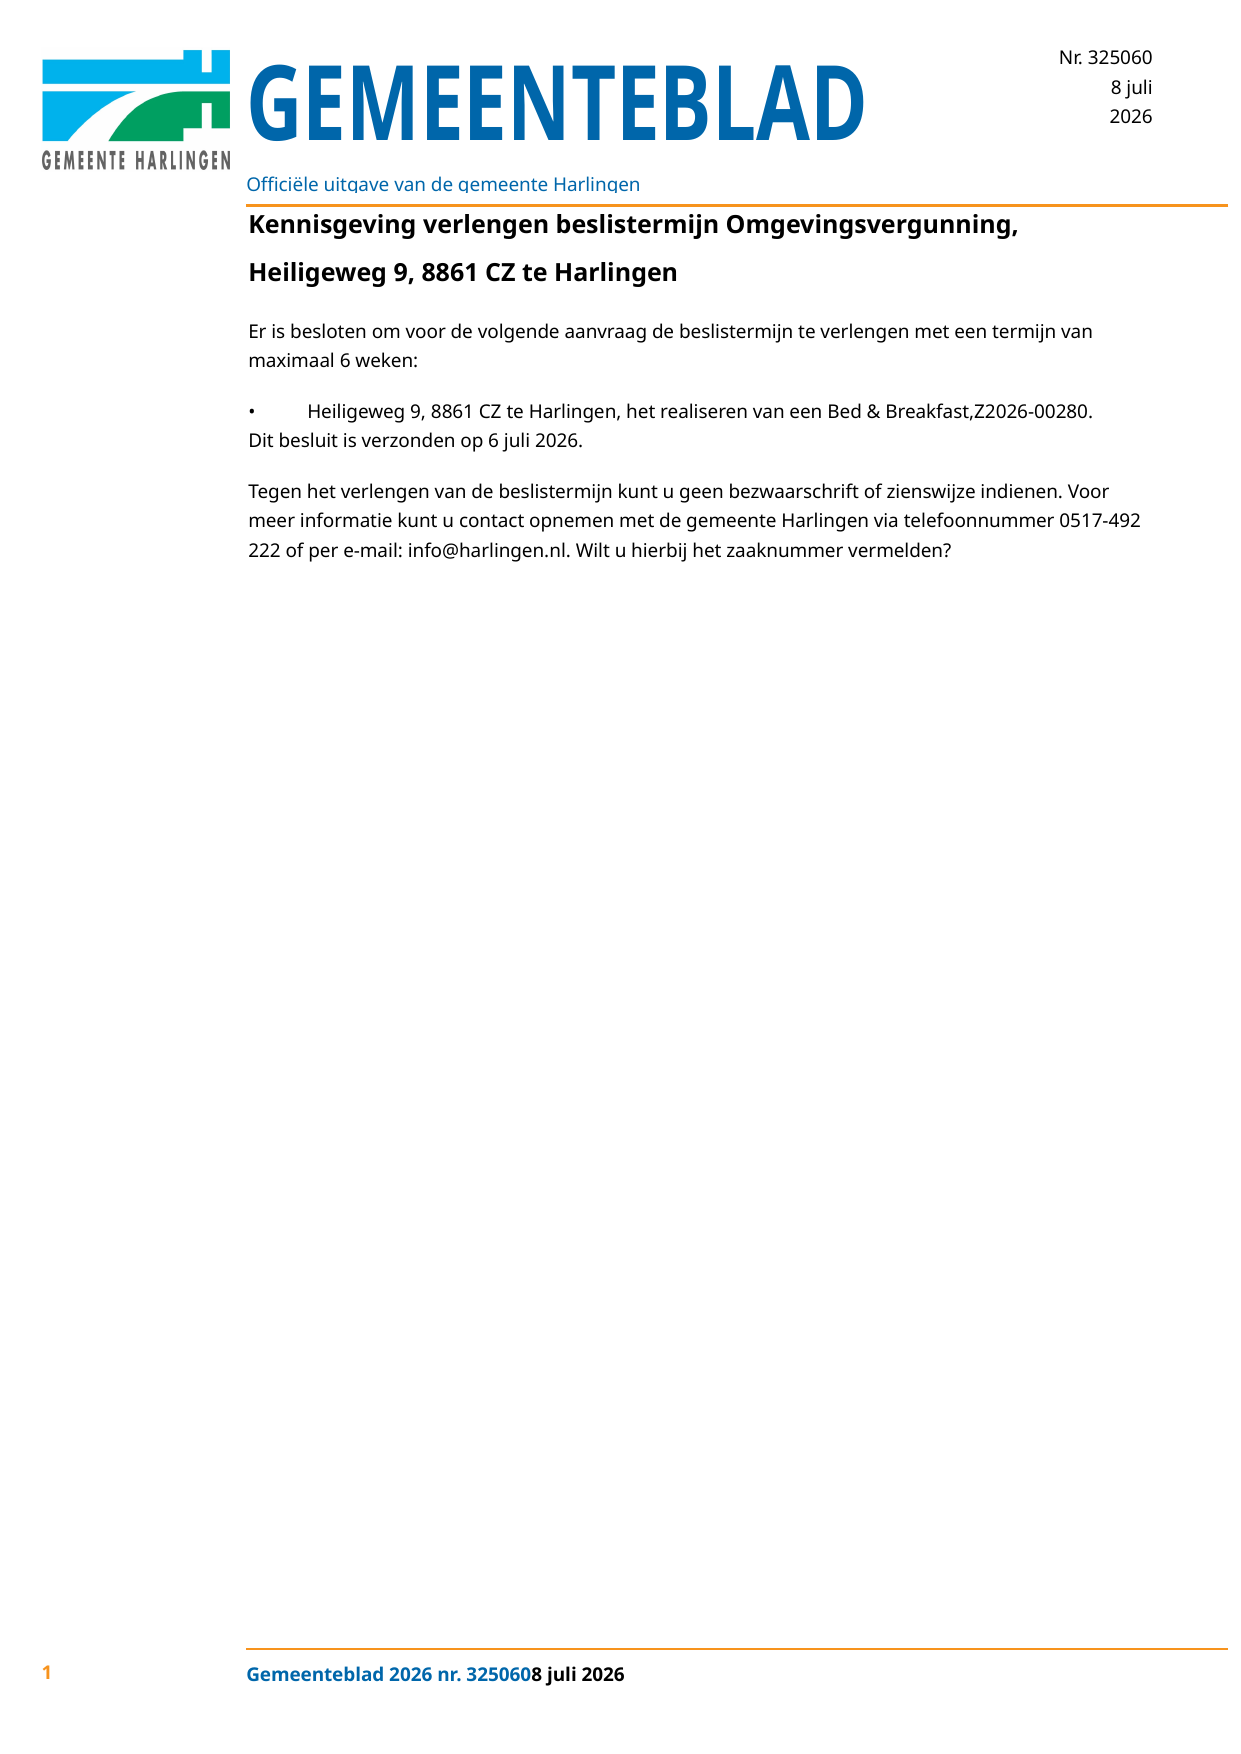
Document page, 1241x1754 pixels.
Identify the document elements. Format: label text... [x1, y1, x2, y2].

text Dit besluit is verzonden op 6 juli 2026. [248, 427, 1152, 453]
picture [41, 47, 231, 172]
text Er is besloten om voor de volgende aanvraag de beslistermijn te verlengen met een termijn van maximaal 6 weken: [248, 318, 1152, 373]
text Tegen het verlengen van de beslistermijn kunt u geen bezwaarschrift of zienswijze indienen. Voor meer informatie kunt u contact opnemen met de gemeente Harlingen via telefoonnummer 0517-492 222 of per e-mail: info@harlingen.nl. Wilt u hierbij het zaaknummer vermelden? [248, 478, 1152, 563]
list Heiligeweg 9, 8861 CZ te Harlingen, het realiseren van een Bed & Breakfast,Z2026-00280. [248, 398, 1152, 424]
text Kennisgeving verlengen beslistermijn Omgevingsvergunning, Heiligeweg 9, 8861 CZ te Harlingen [248, 207, 1152, 288]
